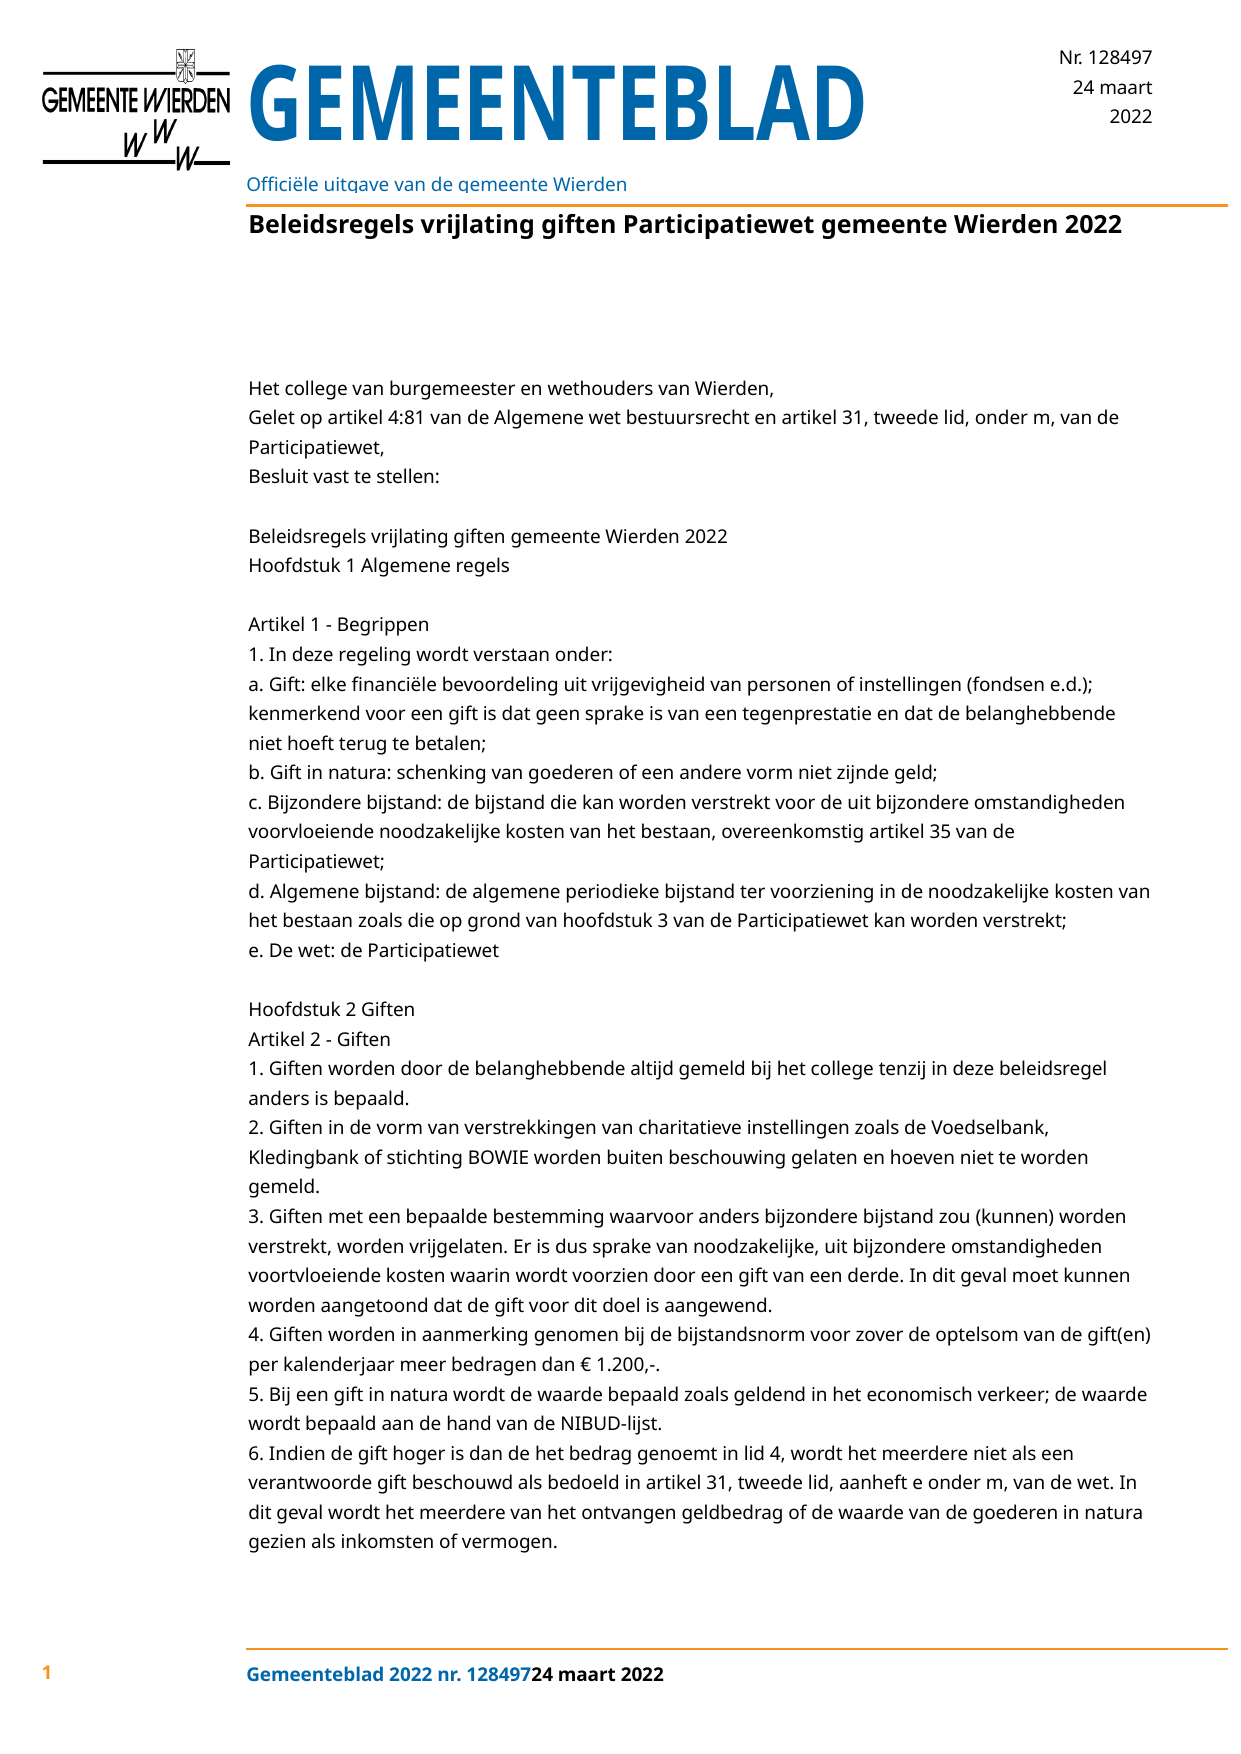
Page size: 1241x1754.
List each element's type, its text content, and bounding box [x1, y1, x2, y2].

text Artikel 1 - Begrippen [248, 612, 1152, 637]
text c. Bijzondere bijstand: de bijstand die kan worden verstrekt voor de uit bijzondere omstandigheden voorvloeiende noodzakelijke kosten van het bestaan, overeenkomstig artikel 35 van de Participatiewet; [248, 789, 1152, 874]
text 2. Giften in de vorm van verstrekkingen van charitatieve instellingen zoals de Voedselbank, Kledingbank of stichting BOWIE worden buiten beschouwing gelaten en hoeven niet te worden gemeld. [248, 1114, 1152, 1199]
text 5. Bij een gift in natura wordt de waarde bepaald zoals geldend in het economisch verkeer; de waarde wordt bepaald aan de hand van de NIBUD-lijst. [248, 1381, 1152, 1436]
text d. Algemene bijstand: de algemene periodieke bijstand ter voorziening in de noodzakelijke kosten van het bestaan zoals die op grond van hoofdstuk 3 van de Participatiewet kan worden verstrekt; [248, 878, 1152, 933]
text e. De wet: de Participatiewet [248, 937, 1152, 963]
picture [41, 47, 231, 172]
text Beleidsregels vrijlating giften gemeente Wierden 2022 [248, 523, 1152, 548]
text b. Gift in natura: schenking van goederen of een andere vorm niet zijnde geld; [248, 759, 1152, 785]
text 1. In deze regeling wordt verstaan onder: [248, 641, 1152, 667]
text Hoofdstuk 2 Giften [248, 996, 1152, 1022]
text 3. Giften met een bepaalde bestemming waarvoor anders bijzondere bijstand zou (kunnen) worden verstrekt, worden vrijgelaten. Er is dus sprake van noodzakelijke, uit bijzondere omstandigheden voortvloeiende kosten waarin wordt voorzien door een gift van een derde. In dit geval moet kunnen worden aangetoond dat de gift voor dit doel is aangewend. [248, 1203, 1152, 1318]
text a. Gift: elke financiële bevoordeling uit vrijgevigheid van personen of instellingen (fondsen e.d.); kenmerkend voor een gift is dat geen sprake is van een tegenprestatie en dat de belanghebbende niet hoeft terug te betalen; [248, 671, 1152, 756]
text 4. Giften worden in aanmerking genomen bij de bijstandsnorm voor zover de optelsom van de gift(en) per kalenderjaar meer bedragen dan € 1.200,-. [248, 1322, 1152, 1377]
text Besluit vast te stellen: [248, 464, 1152, 489]
text 1. Giften worden door de belanghebbende altijd gemeld bij het college tenzij in deze beleidsregel anders is bepaald. [248, 1055, 1152, 1111]
text 6. Indien de gift hoger is dan de het bedrag genoemt in lid 4, wordt het meerdere niet als een verantwoorde gift beschouwd als bedoeld in artikel 31, tweede lid, aanheft e onder m, van de wet. In dit geval wordt het meerdere van het ontvangen geldbedrag of de waarde van de goederen in natura gezien als inkomsten of vermogen. [248, 1440, 1152, 1554]
text Hoofdstuk 1 Algemene regels [248, 552, 1152, 578]
text Beleidsregels vrijlating giften Participatiewet gemeente Wierden 2022 [248, 207, 1152, 241]
text Artikel 2 - Giften [248, 1026, 1152, 1051]
text Het college van burgemeester en wethouders van Wierden, [248, 375, 1152, 401]
text Gelet op artikel 4:81 van de Algemene wet bestuursrecht en artikel 31, tweede lid, onder m, van de Participatiewet, [248, 404, 1152, 460]
